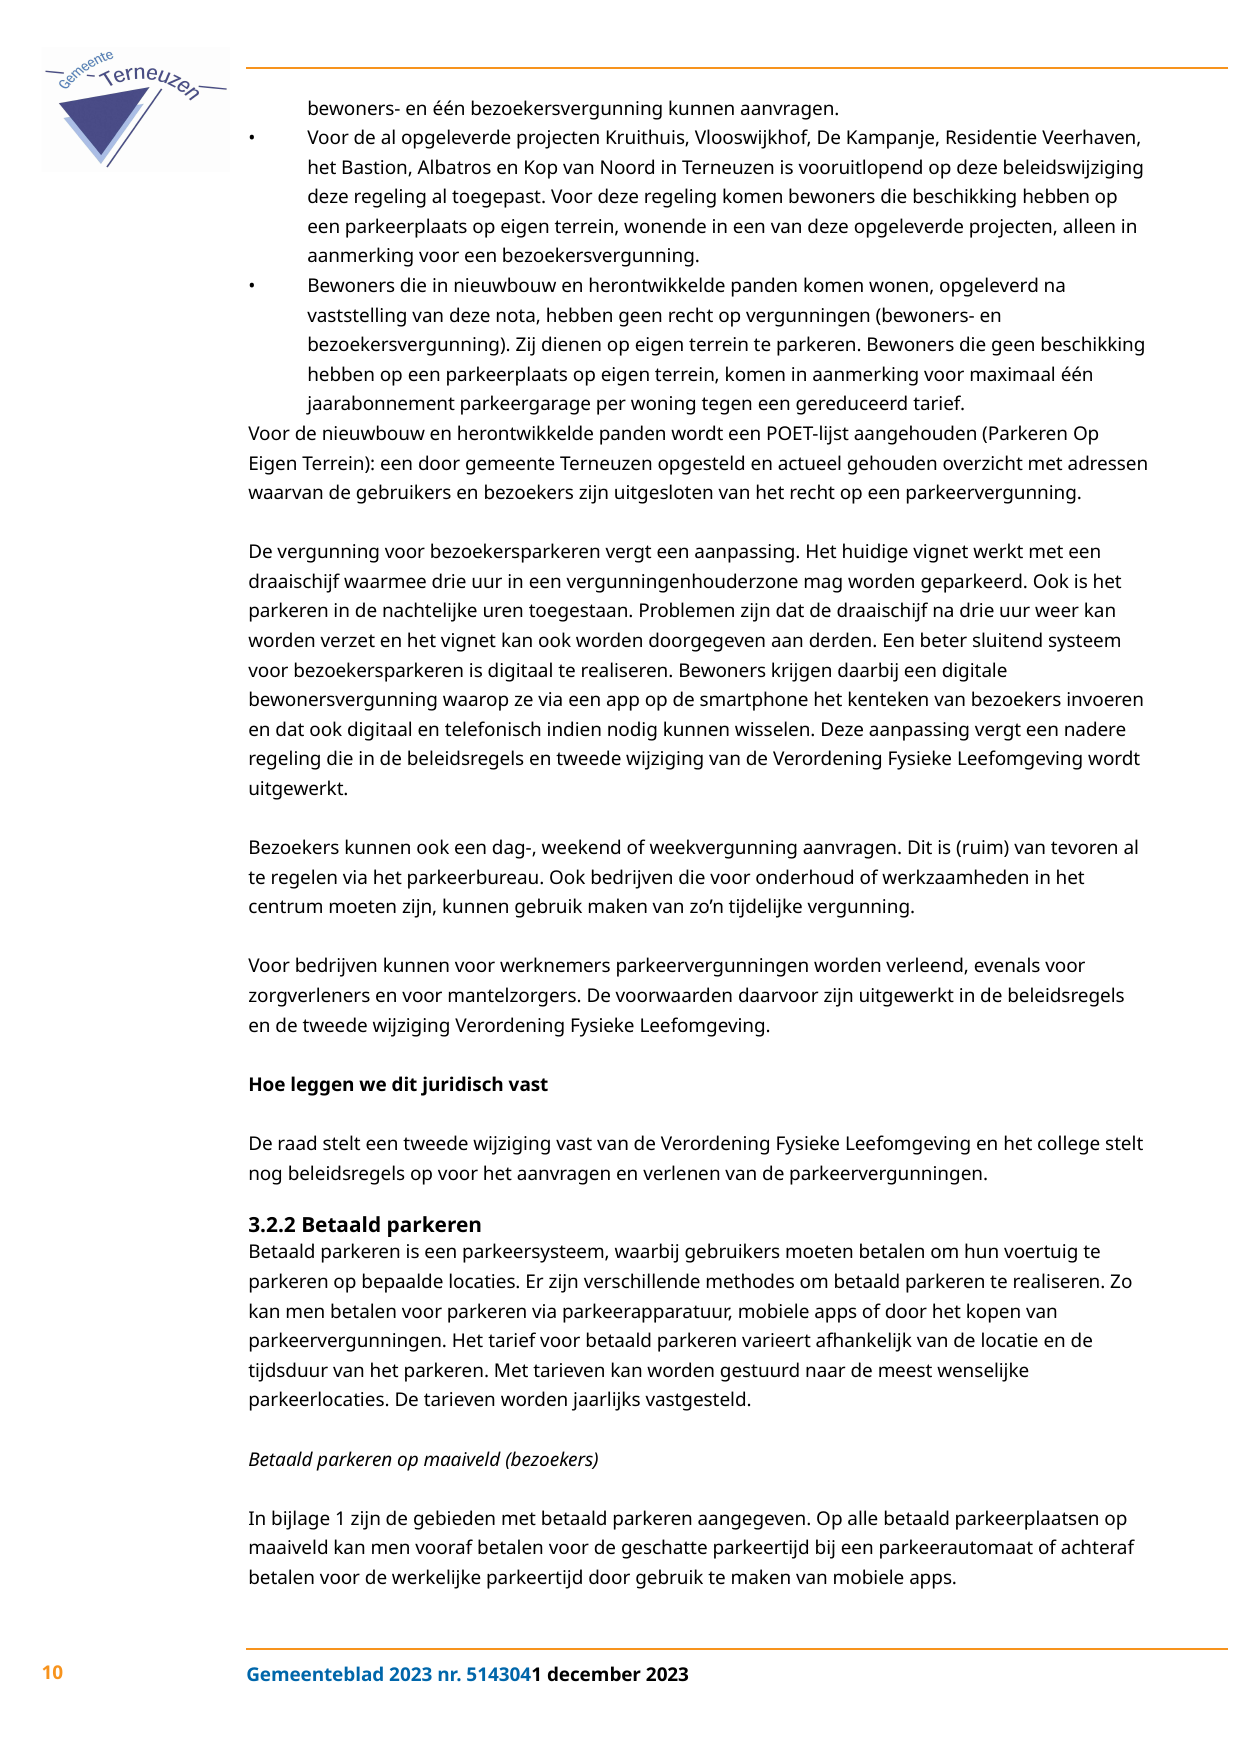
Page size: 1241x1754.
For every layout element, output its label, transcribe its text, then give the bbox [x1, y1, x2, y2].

text Voor bedrijven kunnen voor werknemers parkeervergunningen worden verleend, evenals voor zorgverleners en voor mantelzorgers. De voorwaarden daarvoor zijn uitgewerkt in de beleidsregels en de tweede wijziging Verordening Fysieke Leefomgeving. [248, 953, 1152, 1038]
text Hoe leggen we dit juridisch vast [248, 1071, 1152, 1097]
list Voor de al opgeleverde projecten Kruithuis, Vlooswijkhof, De Kampanje, Residentie Veerhaven, het Bastion, Albatros en Kop van Noord in Terneuzen is vooruitlopend op deze beleidswijziging deze regeling al toegepast. Voor deze regeling komen bewoners die beschikking hebben op een parkeerplaats op eigen terrein, wonende in een van deze opgeleverde projecten, alleen in aanmerking voor een bezoekersvergunning. [248, 124, 1152, 268]
list Bewoners die in nieuwbouw en herontwikkelde panden komen wonen, opgeleverd na vaststelling van deze nota, hebben geen recht op vergunningen (bewoners- en bezoekersvergunning). Zij dienen op eigen terrein te parkeren. Bewoners die geen beschikking hebben op een parkeerplaats op eigen terrein, komen in aanmerking voor maximaal één jaarabonnement parkeergarage per woning tegen een gereduceerd tarief. [248, 272, 1152, 416]
text In bijlage 1 zijn de gebieden met betaald parkeren aangegeven. Op alle betaald parkeerplaatsen op maaiveld kan men vooraf betalen voor de geschatte parkeertijd bij een parkeerautomaat of achteraf betalen voor de werkelijke parkeertijd door gebruik te maken van mobiele apps. [248, 1505, 1152, 1590]
picture [41, 47, 231, 172]
list bewoners- en één bezoekersvergunning kunnen aanvragen. [248, 95, 1152, 121]
text De vergunning voor bezoekersparkeren vergt een aanpassing. Het huidige vignet werkt met een draaischijf waarmee drie uur in een vergunningenhouderzone mag worden geparkeerd. Ook is het parkeren in de nachtelijke uren toegestaan. Problemen zijn dat de draaischijf na drie uur weer kan worden verzet en het vignet kan ook worden doorgegeven aan derden. Een beter sluitend systeem voor bezoekersparkeren is digitaal te realiseren. Bewoners krijgen daarbij een digitale bewonersvergunning waarop ze via een app op de smartphone het kenteken van bezoekers invoeren en dat ook digitaal en telefonisch indien nodig kunnen wisselen. Deze aanpassing vergt een nadere regeling die in de beleidsregels en tweede wijziging van de Verordening Fysieke Leefomgeving wordt uitgewerkt. [248, 538, 1152, 801]
text Betaald parkeren op maaiveld (bezoekers) [248, 1446, 1152, 1471]
text 3.2.2 Betaald parkeren [248, 1210, 1152, 1239]
text De raad stelt een tweede wijziging vast van de Verordening Fysieke Leefomgeving en het college stelt nog beleidsregels op voor het aanvragen en verlenen van de parkeervergunningen. [248, 1130, 1152, 1186]
text Voor de nieuwbouw en herontwikkelde panden wordt een POET-lijst aangehouden (Parkeren Op Eigen Terrein): een door gemeente Terneuzen opgesteld en actueel gehouden overzicht met adressen waarvan de gebruikers en bezoekers zijn uitgesloten van het recht op een parkeervergunning. [248, 420, 1152, 505]
text Bezoekers kunnen ook een dag-, weekend of weekvergunning aanvragen. Dit is (ruim) van tevoren al te regelen via het parkeerbureau. Ook bedrijven die voor onderhoud of werkzaamheden in het centrum moeten zijn, kunnen gebruik maken van zo’n tijdelijke vergunning. [248, 834, 1152, 919]
text Betaald parkeren is een parkeersysteem, waarbij gebruikers moeten betalen om hun voertuig te parkeren op bepaalde locaties. Er zijn verschillende methodes om betaald parkeren te realiseren. Zo kan men betalen voor parkeren via parkeerapparatuur, mobiele apps of door het kopen van parkeervergunningen. Het tarief voor betaald parkeren varieert afhankelijk van de locatie en de tijdsduur van het parkeren. Met tarieven kan worden gestuurd naar de meest wenselijke parkeerlocaties. De tarieven worden jaarlijks vastgesteld. [248, 1239, 1152, 1412]
